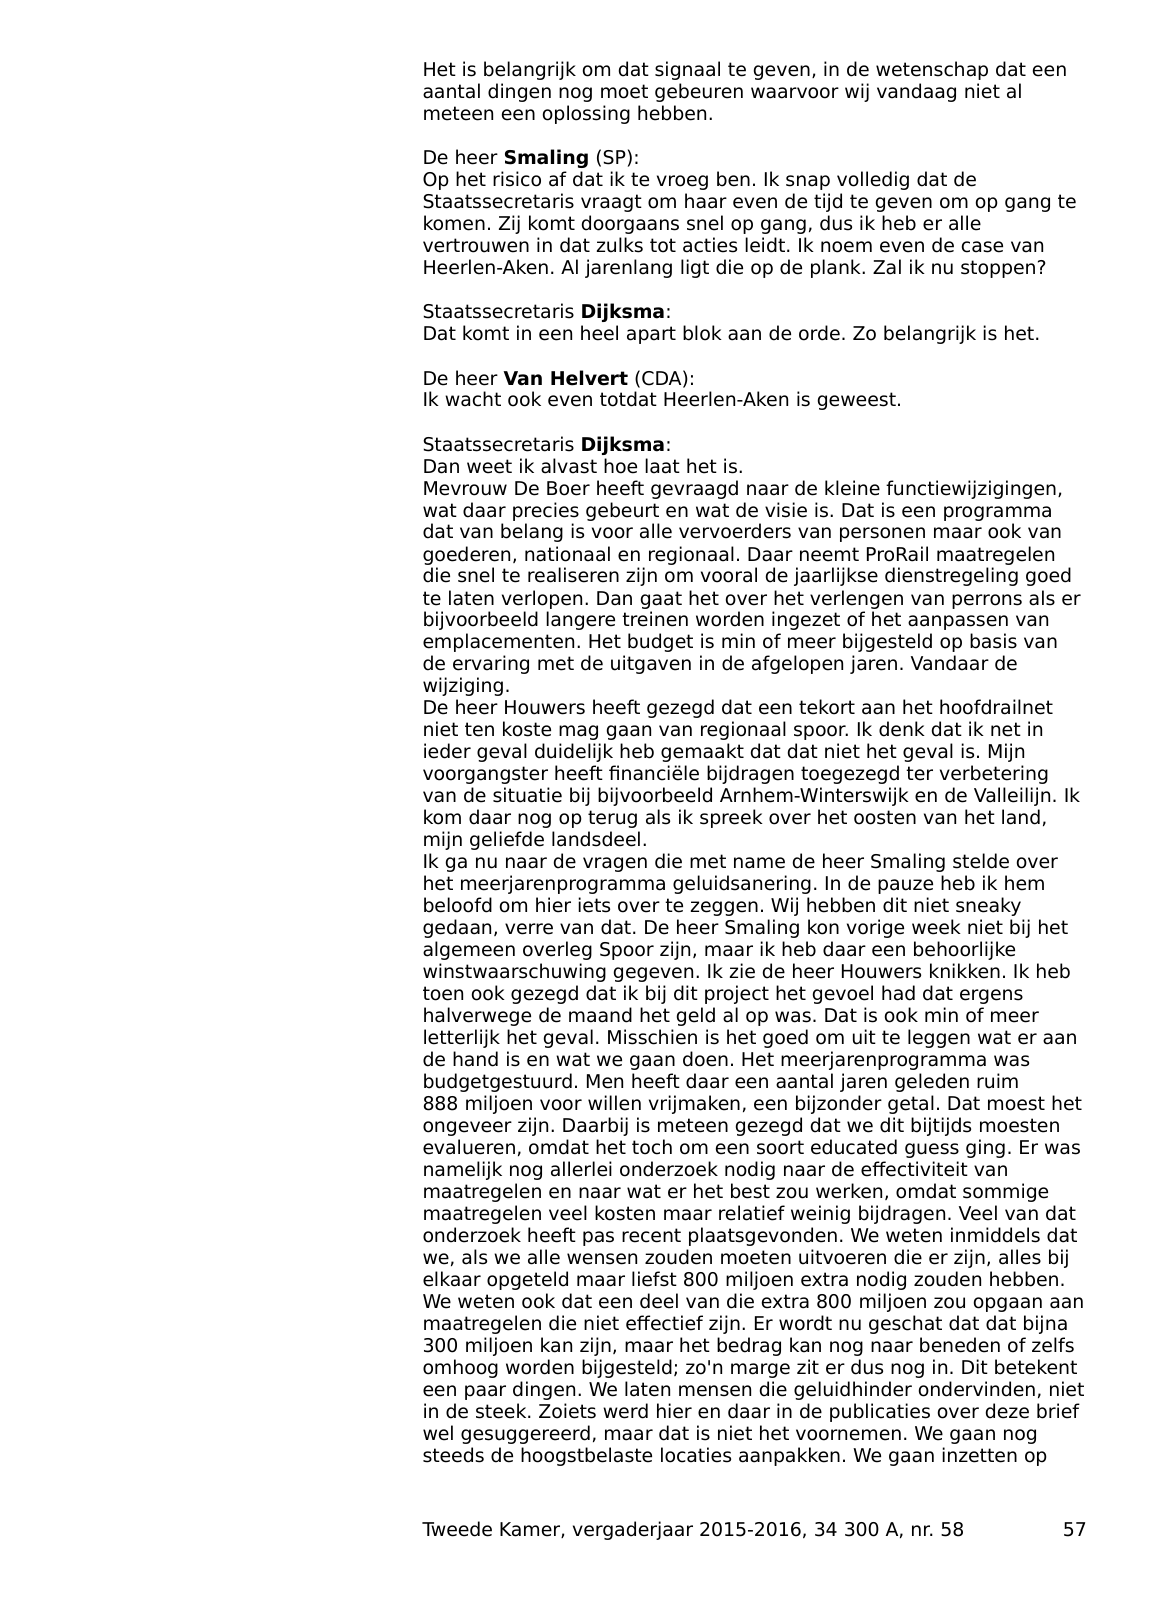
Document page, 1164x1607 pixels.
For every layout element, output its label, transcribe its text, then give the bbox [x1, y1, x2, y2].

text Op het risico af dat ik te vroeg ben. Ik snap volledig dat de Staatssecretaris vraagt om haar even de tijd te geven om op gang te komen. Zij komt doorgaans snel op gang, dus ik heb er alle vertrouwen in dat zulks tot acties leidt. Ik noem even de case van Heerlen-Aken. Al jarenlang ligt die op de plank. Zal ik nu stoppen? [422, 169, 1087, 279]
text Staatssecretaris Dijksma: [422, 301, 1087, 323]
text Staatssecretaris Dijksma: [422, 433, 1087, 456]
text De heer Van Helvert (CDA): [422, 367, 1087, 389]
text De heer Smaling (SP): [422, 147, 1087, 169]
text Dat komt in een heel apart blok aan de orde. Zo belangrijk is het. [422, 323, 1087, 345]
text Het is belangrijk om dat signaal te geven, in de wetenschap dat een aantal dingen nog moet gebeuren waarvoor wij vandaag niet al meteen een oplossing hebben. [422, 59, 1087, 125]
text Mevrouw De Boer heeft gevraagd naar de kleine functiewijzigingen, wat daar precies gebeurt en wat de visie is. Dat is een programma dat van belang is voor alle vervoerders van personen maar ook van goederen, nationaal en regionaal. Daar neemt ProRail maatregelen die snel te realiseren zijn om vooral de jaarlijkse dienstregeling goed te laten verlopen. Dan gaat het over het verlengen van perrons als er bijvoorbeeld langere treinen worden ingezet of het aanpassen van emplacementen. Het budget is min of meer bijgesteld op basis van de ervaring met de uitgaven in de afgelopen jaren. Vandaar de wijziging. [422, 477, 1087, 697]
text Ik wacht ook even totdat Heerlen-Aken is geweest. [422, 389, 1087, 411]
text Dan weet ik alvast hoe laat het is. [422, 456, 1087, 477]
text Ik ga nu naar de vragen die met name de heer Smaling stelde over het meerjarenprogramma geluidsanering. In de pauze heb ik hem beloofd om hier iets over te zeggen. Wij hebben dit niet sneaky gedaan, verre van dat. De heer Smaling kon vorige week niet bij het algemeen overleg Spoor zijn, maar ik heb daar een behoorlijke winstwaarschuwing gegeven. Ik zie de heer Houwers knikken. Ik heb toen ook gezegd dat ik bij dit project het gevoel had dat ergens halverwege de maand het geld al op was. Dat is ook min of meer letterlijk het geval. Misschien is het goed om uit te leggen wat er aan de hand is en wat we gaan doen. Het meerjarenprogramma was budgetgestuurd. Men heeft daar een aantal jaren geleden ruim 888 miljoen voor willen vrijmaken, een bijzonder getal. Dat moest het ongeveer zijn. Daarbij is meteen gezegd dat we dit bijtijds moesten evalueren, omdat het toch om een soort educated guess ging. Er was namelijk nog allerlei onderzoek nodig naar de effectiviteit van maatregelen en naar wat er het best zou werken, omdat sommige maatregelen veel kosten maar relatief weinig bijdragen. Veel van dat onderzoek heeft pas recent plaatsgevonden. We weten inmiddels dat we, als we alle wensen zouden moeten uitvoeren die er zijn, alles bij elkaar opgeteld maar liefst 800 miljoen extra nodig zouden hebben. We weten ook dat een deel van die extra 800 miljoen zou opgaan aan maatregelen die niet effectief zijn. Er wordt nu geschat dat dat bijna 300 miljoen kan zijn, maar het bedrag kan nog naar beneden of zelfs omhoog worden bijgesteld; zo'n marge zit er dus nog in. Dit betekent een paar dingen. We laten mensen die geluidhinder ondervinden, niet in de steek. Zoiets werd hier en daar in de publicaties over deze brief wel gesuggereerd, maar dat is niet het voornemen. We gaan nog steeds de hoogstbelaste locaties aanpakken. We gaan inzetten op [422, 851, 1087, 1467]
text De heer Houwers heeft gezegd dat een tekort aan het hoofdrailnet niet ten koste mag gaan van regionaal spoor. Ik denk dat ik net in ieder geval duidelijk heb gemaakt dat dat niet het geval is. Mijn voorgangster heeft financiële bijdragen toegezegd ter verbetering van de situatie bij bijvoorbeeld Arnhem-Winterswijk en de Valleilijn. Ik kom daar nog op terug als ik spreek over het oosten van het land, mijn geliefde landsdeel. [422, 697, 1087, 851]
